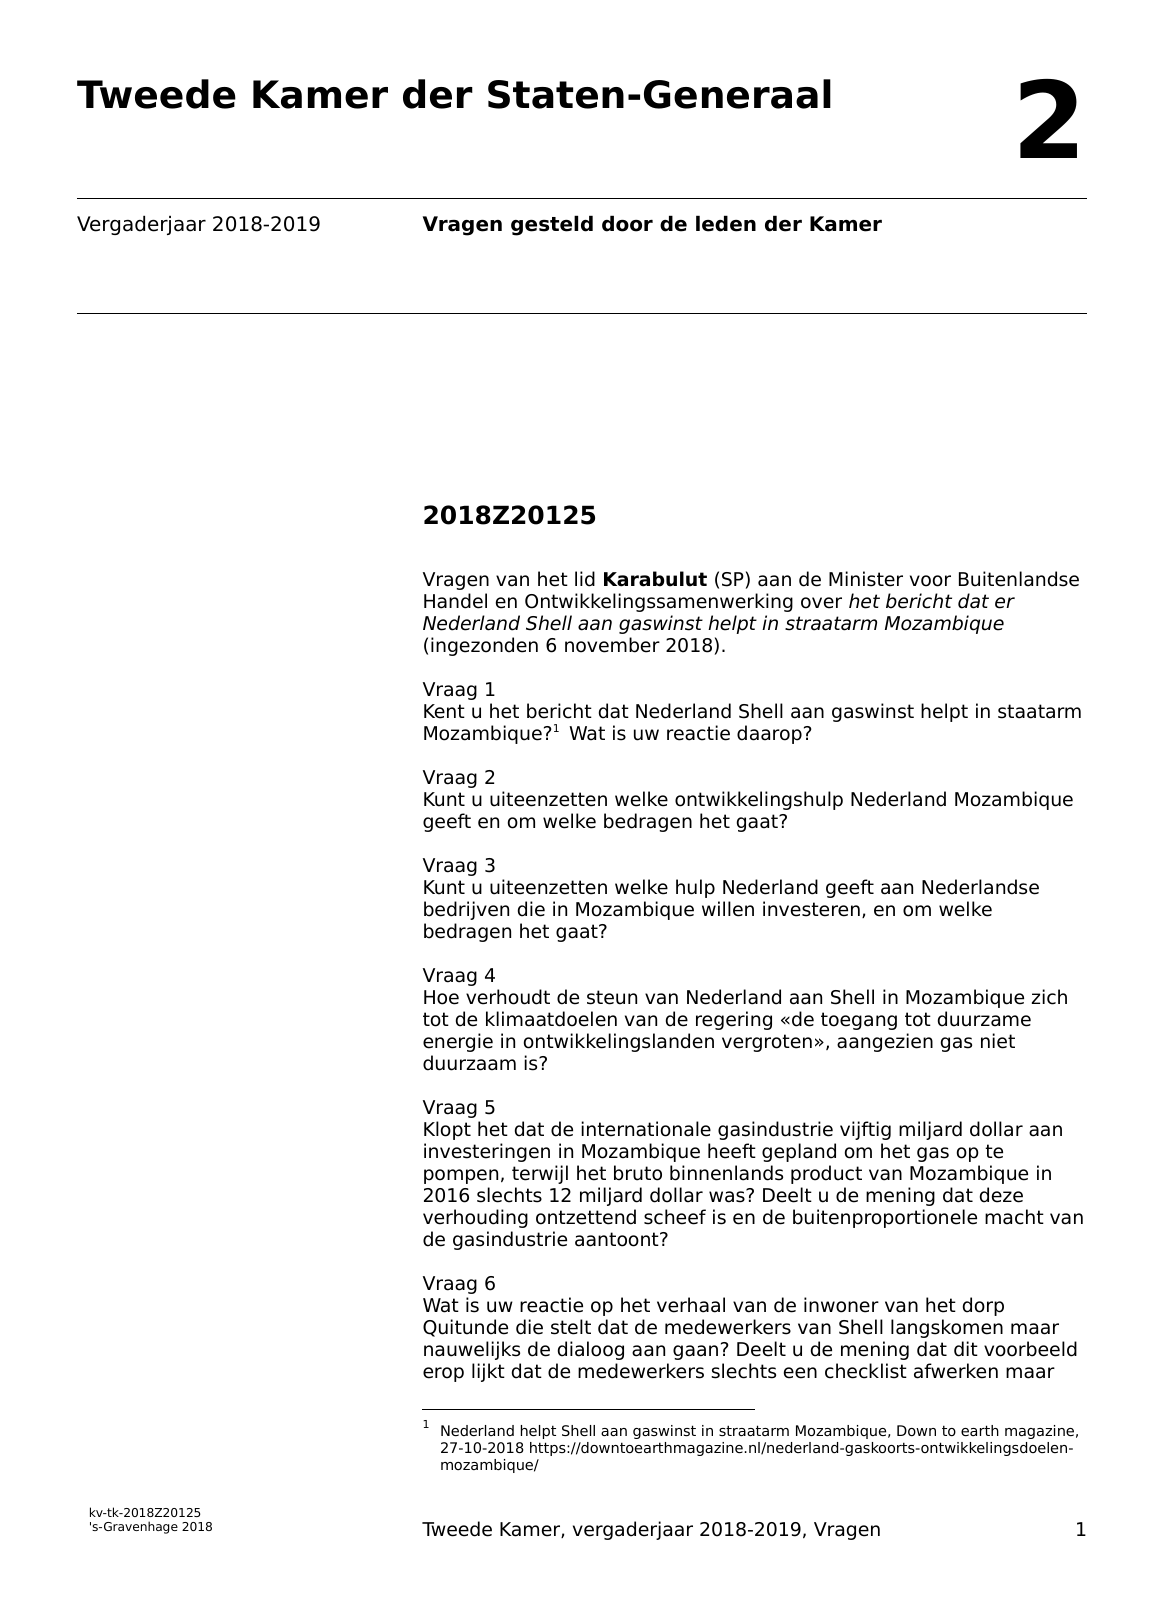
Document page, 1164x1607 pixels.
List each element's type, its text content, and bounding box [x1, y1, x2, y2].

text Vraag 3 [422, 855, 1087, 877]
text Vraag 5 [422, 1097, 1087, 1119]
table_cell Vergaderjaar 2018-2019 [77, 199, 422, 313]
text Kent u het bericht dat Nederland Shell aan gaswinst helpt in staatarm Mozambique? Wat is uw reactie daarop? [422, 701, 1087, 745]
table_header 2 [886, 59, 1087, 198]
text Wat is uw reactie op het verhaal van de inwoner van het dorp Quitunde die stelt dat de medewerkers van Shell langskomen maar nauwelijks de dialoog aan gaan? Deelt u de mening dat dit voorbeeld erop lijkt dat de medewerkers slechts een checklist afwerken maar [422, 1295, 1087, 1383]
text Nederland helpt Shell aan gaswinst in straatarm Mozambique, Down to earth magazine, 27-10-2018 https://downtoearthmagazine.nl/nederland-gaskoorts-ontwikkelingsdoelen-mozambique/ [422, 1418, 1087, 1474]
text kv-tk-2018Z20125 [88, 1506, 323, 1520]
text Hoe verhoudt de steun van Nederland aan Shell in Mozambique zich tot de klimaatdoelen van de regering «de toegang tot duurzame energie in ontwikkelingslanden vergroten», aangezien gas niet duurzaam is? [422, 987, 1087, 1075]
text Vraag 1 [422, 679, 1087, 701]
text Vraag 2 [422, 767, 1087, 789]
text Kunt u uiteenzetten welke ontwikkelingshulp Nederland Mozambique geeft en om welke bedragen het gaat? [422, 789, 1087, 833]
table_header Tweede Kamer der Staten-Generaal [77, 59, 886, 198]
text 's-Gravenhage 2018 [88, 1520, 323, 1534]
text Vraag 4 [422, 965, 1087, 987]
text Klopt het dat de internationale gasindustrie vijftig miljard dollar aan investeringen in Mozambique heeft gepland om het gas op te pompen, terwijl het bruto binnenlands product van Mozambique in 2016 slechts 12 miljard dollar was? Deelt u de mening dat deze verhouding ontzettend scheef is en de buitenproportionele macht van de gasindustrie aantoont? [422, 1119, 1087, 1251]
text 2018Z20125 [422, 501, 1087, 531]
text Kunt u uiteenzetten welke hulp Nederland geeft aan Nederlandse bedrijven die in Mozambique willen investeren, en om welke bedragen het gaat? [422, 877, 1087, 943]
text Vragen van het lid Karabulut (SP) aan de Minister voor Buitenlandse Handel en Ontwikkelingssamenwerking over het bericht dat er Nederland Shell aan gaswinst helpt in straatarm Mozambique (ingezonden 6 november 2018). [422, 569, 1087, 657]
table_cell Vragen gesteld door de leden der Kamer [422, 199, 1087, 313]
text Vraag 6 [422, 1273, 1087, 1295]
